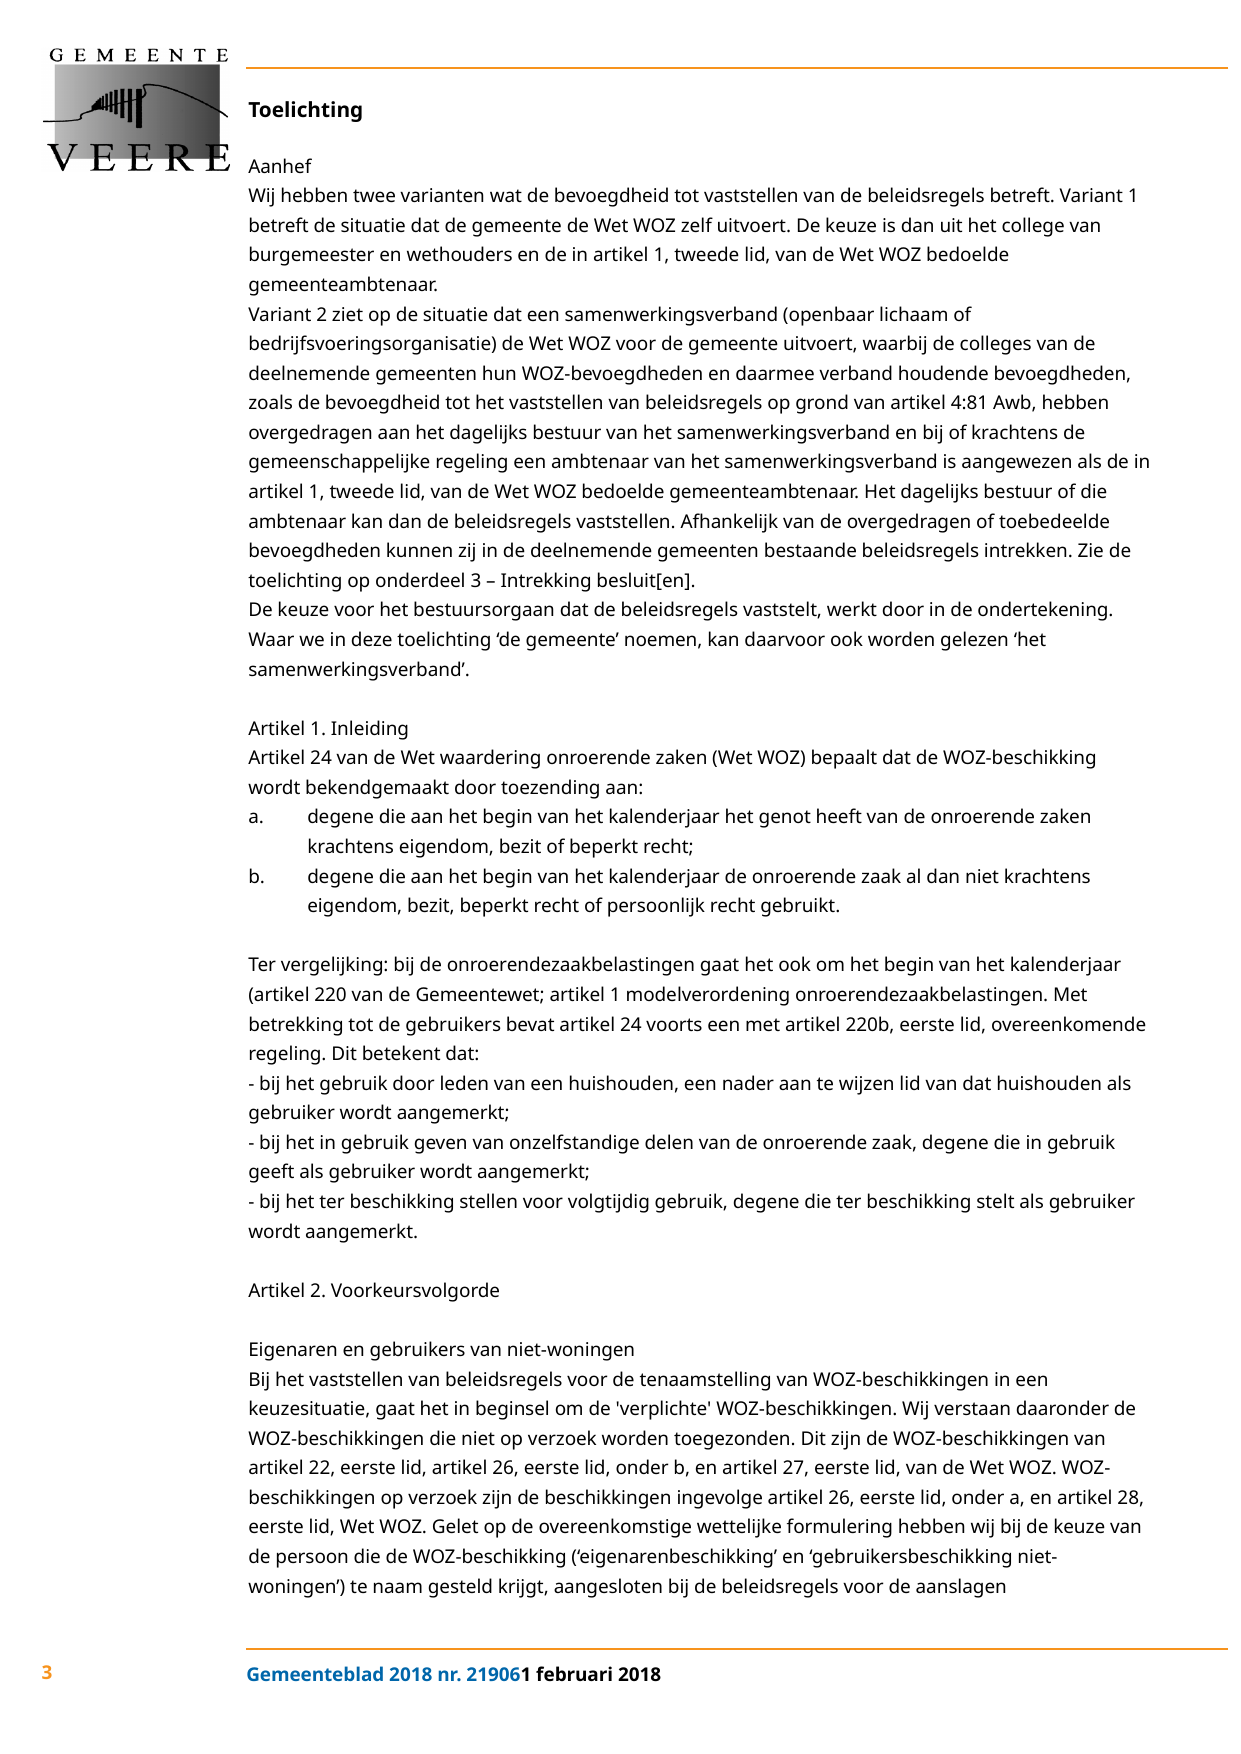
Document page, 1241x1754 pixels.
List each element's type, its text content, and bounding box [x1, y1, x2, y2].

text Aanhef [248, 153, 1152, 179]
list degene die aan het begin van het kalenderjaar het genot heeft van de onroerende zaken krachtens eigendom, bezit of beperkt recht; [248, 804, 1152, 859]
list degene die aan het begin van het kalenderjaar de onroerende zaak al dan niet krachtens eigendom, bezit, beperkt recht of persoonlijk recht gebruikt. [248, 863, 1152, 918]
text Artikel 2. Voorkeursvolgorde [248, 1277, 1152, 1303]
text - bij het gebruik door leden van een huishouden, een nader aan te wijzen lid van dat huishouden als gebruiker wordt aangemerkt; [248, 1070, 1152, 1125]
text Waar we in deze toelichting ‘de gemeente’ noemen, kan daarvoor ook worden gelezen ‘het samenwerkingsverband’. [248, 626, 1152, 682]
text De keuze voor het bestuursorgaan dat de beleidsregels vaststelt, werkt door in de ondertekening. [248, 597, 1152, 622]
text Artikel 1. Inleiding [248, 715, 1152, 741]
text Bij het vaststellen van beleidsregels voor de tenaamstelling van WOZ-beschikkingen in een keuzesituatie, gaat het in beginsel om de 'verplichte' WOZ-beschikkingen. Wij verstaan daaronder de WOZ-beschikkingen die niet op verzoek worden toegezonden. Dit zijn de WOZ-beschikkingen van artikel 22, eerste lid, artikel 26, eerste lid, onder b, en artikel 27, eerste lid, van de Wet WOZ. WOZ-beschikkingen op verzoek zijn de beschikkingen ingevolge artikel 26, eerste lid, onder a, en artikel 28, eerste lid, Wet WOZ. Gelet op de overeenkomstige wettelijke formulering hebben wij bij de keuze van de persoon die de WOZ-beschikking (‘eigenarenbeschikking’ en ‘gebruikersbeschikking niet-woningen’) te naam gesteld krijgt, aangesloten bij de beleidsregels voor de aanslagen [248, 1366, 1152, 1599]
picture [41, 47, 231, 172]
text - bij het in gebruik geven van onzelfstandige delen van de onroerende zaak, degene die in gebruik geeft als gebruiker wordt aangemerkt; [248, 1129, 1152, 1184]
text Toelichting [248, 95, 1152, 123]
text Artikel 24 van de Wet waardering onroerende zaken (Wet WOZ) bepaalt dat de WOZ-beschikking wordt bekendgemaakt door toezending aan: [248, 744, 1152, 800]
text Eigenaren en gebruikers van niet-woningen [248, 1336, 1152, 1362]
text Ter vergelijking: bij de onroerendezaakbelastingen gaat het ook om het begin van het kalenderjaar (artikel 220 van de Gemeentewet; artikel 1 modelverordening onroerendezaakbelastingen. Met betrekking tot de gebruikers bevat artikel 24 voorts een met artikel 220b, eerste lid, overeenkomende regeling. Dit betekent dat: [248, 952, 1152, 1066]
text Wij hebben twee varianten wat de bevoegdheid tot vaststellen van de beleidsregels betreft. Variant 1 betreft de situatie dat de gemeente de Wet WOZ zelf uitvoert. De keuze is dan uit het college van burgemeester en wethouders en de in artikel 1, tweede lid, van de Wet WOZ bedoelde gemeenteambtenaar. [248, 182, 1152, 297]
text - bij het ter beschikking stellen voor volgtijdig gebruik, degene die ter beschikking stelt als gebruiker wordt aangemerkt. [248, 1188, 1152, 1244]
text Variant 2 ziet op de situatie dat een samenwerkingsverband (openbaar lichaam of bedrijfsvoeringsorganisatie) de Wet WOZ voor de gemeente uitvoert, waarbij de colleges van de deelnemende gemeenten hun WOZ-bevoegdheden en daarmee verband houdende bevoegdheden, zoals de bevoegdheid tot het vaststellen van beleidsregels op grond van artikel 4:81 Awb, hebben overgedragen aan het dagelijks bestuur van het samenwerkingsverband en bij of krachtens de gemeenschappelijke regeling een ambtenaar van het samenwerkingsverband is aangewezen als de in artikel 1, tweede lid, van de Wet WOZ bedoelde gemeenteambtenaar. Het dagelijks bestuur of die ambtenaar kan dan de beleidsregels vaststellen. Afhankelijk van de overgedragen of toebedeelde bevoegdheden kunnen zij in de deelnemende gemeenten bestaande beleidsregels intrekken. Zie de toelichting op onderdeel 3 – Intrekking besluit[en]. [248, 301, 1152, 593]
